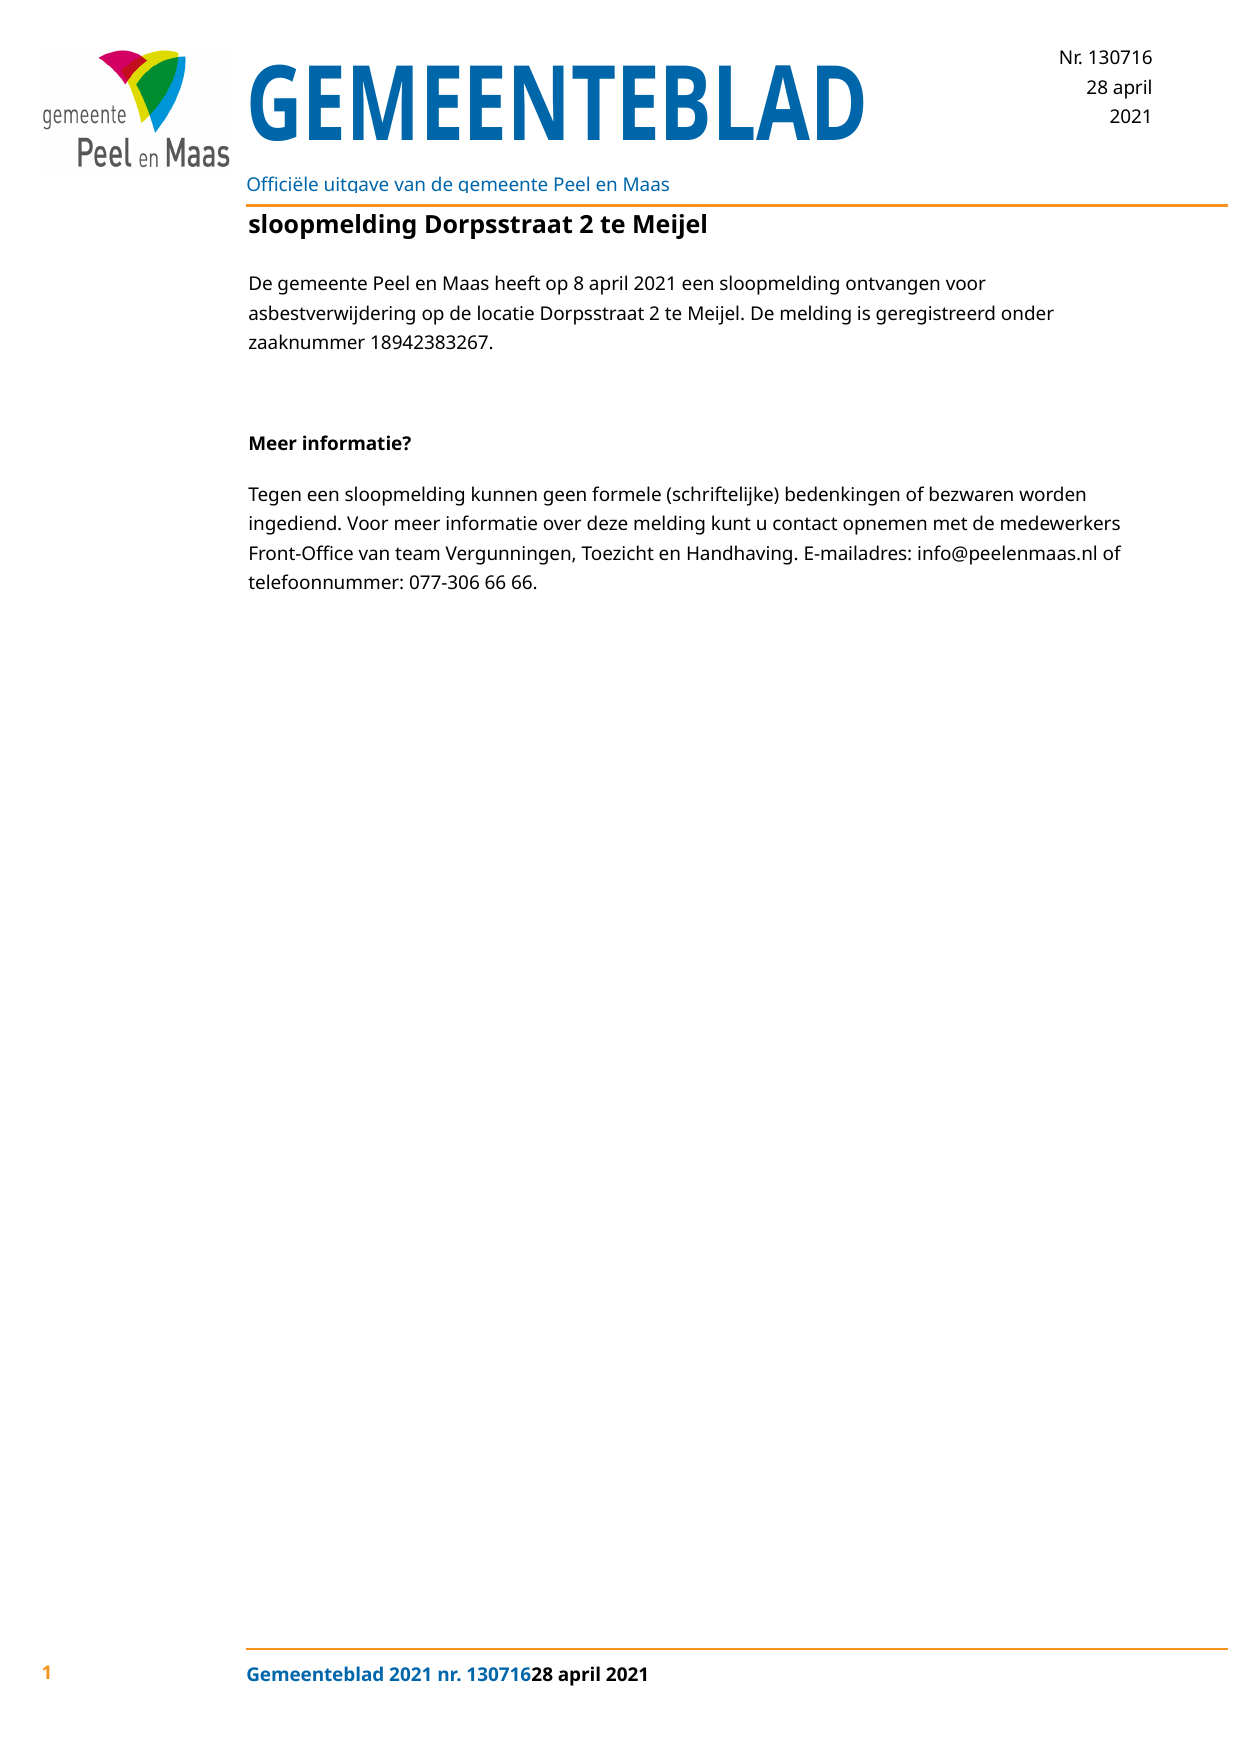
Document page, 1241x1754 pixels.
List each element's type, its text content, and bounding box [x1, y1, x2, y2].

text Tegen een sloopmelding kunnen geen formele (schriftelijke) bedenkingen of bezwaren worden ingediend. Voor meer informatie over deze melding kunt u contact opnemen met de medewerkers Front-Office van team Vergunningen, Toezicht en Handhaving. E-mailadres: info@peelenmaas.nl of telefoonnummer: 077-306 66 66. [248, 481, 1152, 595]
picture [41, 47, 231, 172]
text Meer informatie? [248, 430, 1152, 456]
text sloopmelding Dorpsstraat 2 te Meijel [248, 207, 1152, 241]
text De gemeente Peel en Maas heeft op 8 april 2021 een sloopmelding ontvangen voor asbestverwijdering op de locatie Dorpsstraat 2 te Meijel. De melding is geregistreerd onder zaaknummer 18942383267. [248, 270, 1152, 355]
